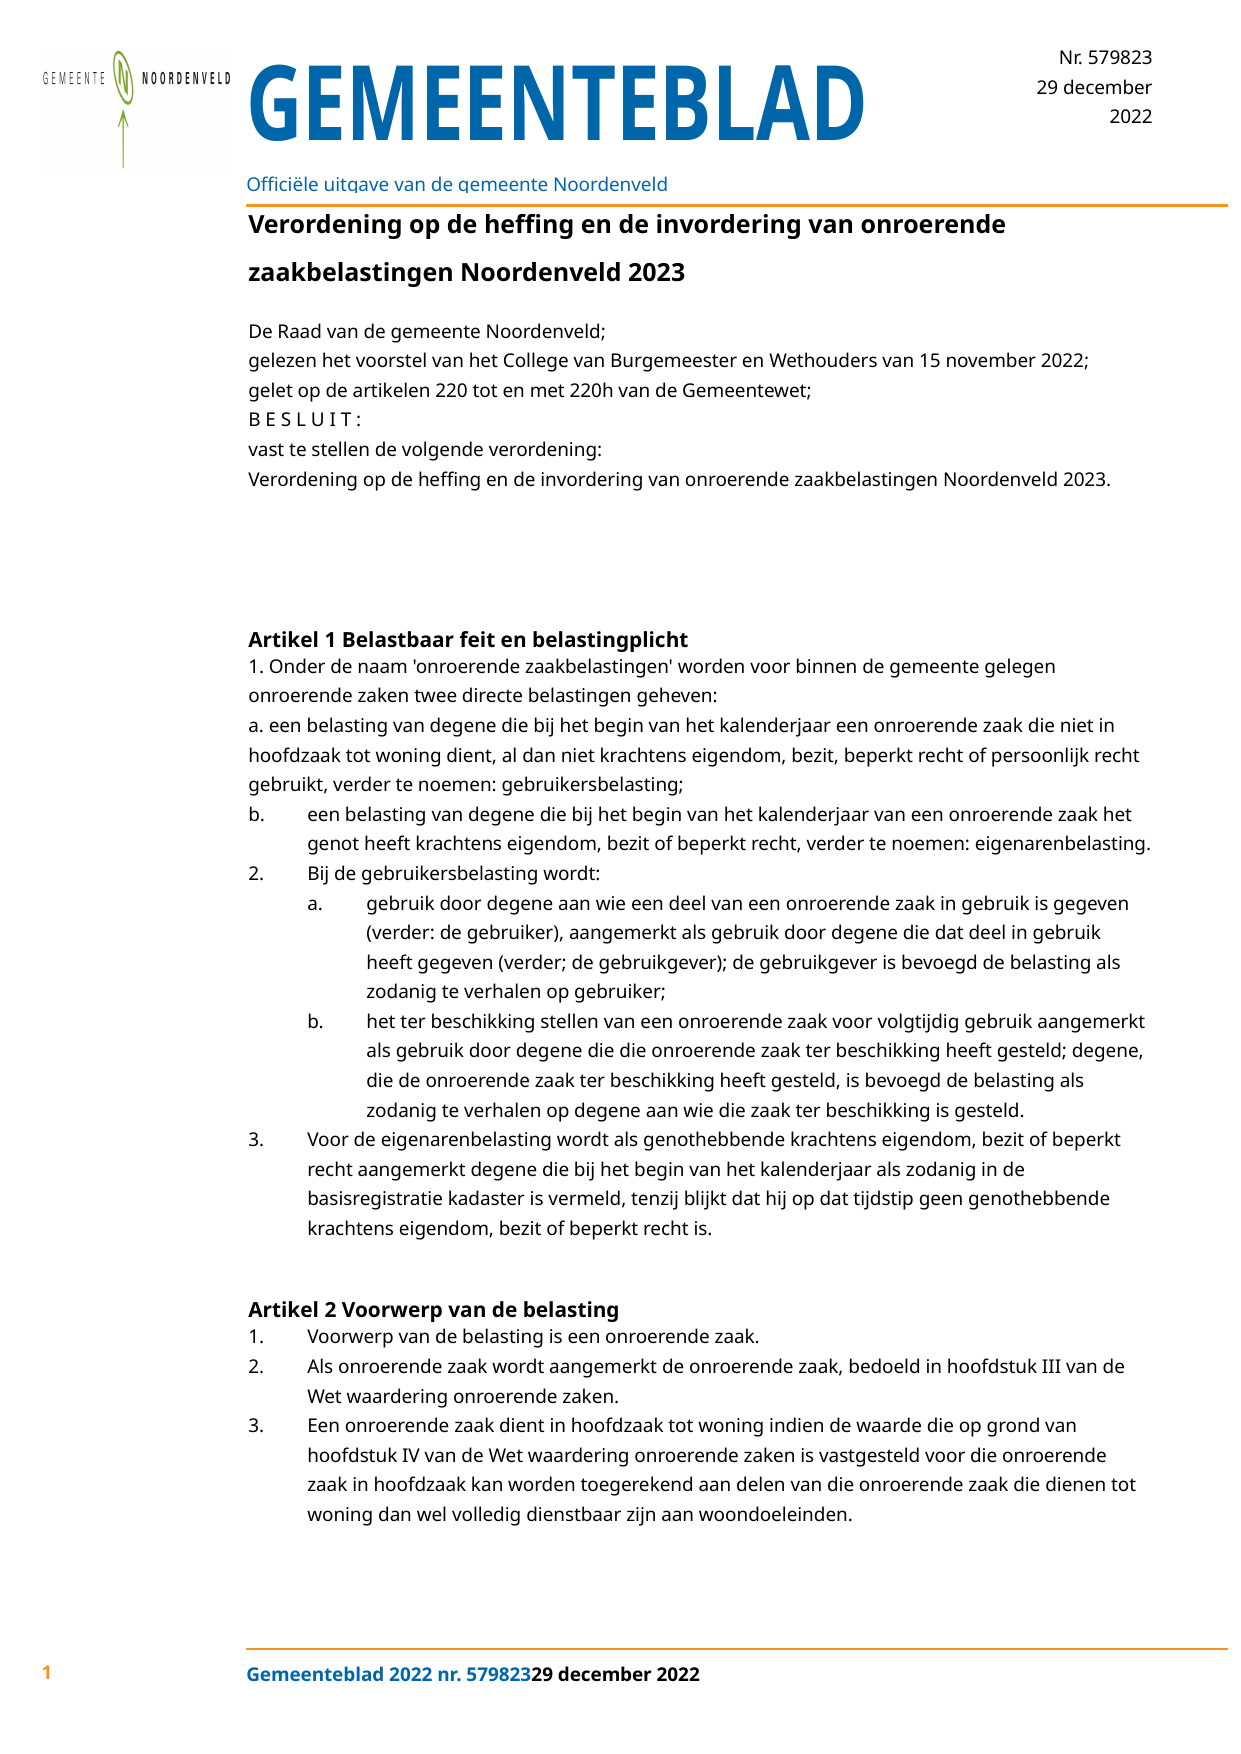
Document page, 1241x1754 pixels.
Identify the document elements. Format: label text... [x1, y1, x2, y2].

list het ter beschikking stellen van een onroerende zaak voor volgtijdig gebruik aangemerkt als gebruik door degene die die onroerende zaak ter beschikking heeft gesteld; degene, die de onroerende zaak ter beschikking heeft gesteld, is bevoegd de belasting als zodanig te verhalen op degene aan wie die zaak ter beschikking is gesteld. [307, 1008, 1152, 1123]
text gelet op de artikelen 220 tot en met 220h van de Gemeentewet; [248, 377, 1152, 403]
picture [41, 47, 231, 172]
text vast te stellen de volgende verordening: [248, 436, 1152, 462]
list Bij de gebruikersbelasting wordt: [248, 860, 1152, 886]
text Verordening op de heffing en de invordering van onroerende zaakbelastingen Noordenveld 2023 [248, 207, 1152, 288]
list gebruik door degene aan wie een deel van een onroerende zaak in gebruik is gegeven (verder: de gebruiker), aangemerkt als gebruik door degene die dat deel in gebruik heeft gegeven (verder; de gebruikgever); de gebruikgever is bevoegd de belasting als zodanig te verhalen op gebruiker; [307, 890, 1152, 1004]
list Voorwerp van de belasting is een onroerende zaak. [248, 1324, 1152, 1349]
text Artikel 2 Voorwerp van de belasting [248, 1295, 1152, 1324]
list een belasting van degene die bij het begin van het kalenderjaar van een onroerende zaak het genot heeft krachtens eigendom, bezit of beperkt recht, verder te noemen: eigenarenbelasting. [248, 801, 1152, 856]
list Als onroerende zaak wordt aangemerkt de onroerende zaak, bedoeld in hoofdstuk III van de Wet waardering onroerende zaken. [248, 1353, 1152, 1408]
list Een onroerende zaak dient in hoofdzaak tot woning indien de waarde die op grond van hoofdstuk IV van de Wet waardering onroerende zaken is vastgesteld voor die onroerende zaak in hoofdzaak kan worden toegerekend aan delen van die onroerende zaak die dienen tot woning dan wel volledig dienstbaar zijn aan woondoeleinden. [248, 1412, 1152, 1527]
text B E S L U I T : [248, 407, 1152, 432]
text De Raad van de gemeente Noordenveld; [248, 318, 1152, 344]
text 1. Onder de naam 'onroerende zaakbelastingen' worden voor binnen de gemeente gelegen onroerende zaken twee directe belastingen geheven: [248, 653, 1152, 708]
text gelezen het voorstel van het College van Burgemeester en Wethouders van 15 november 2022; [248, 347, 1152, 373]
list Voor de eigenarenbelasting wordt als genothebbende krachtens eigendom, bezit of beperkt recht aangemerkt degene die bij het begin van het kalenderjaar als zodanig in de basisregistratie kadaster is vermeld, tenzij blijkt dat hij op dat tijdstip geen genothebbende krachtens eigendom, bezit of beperkt recht is. [248, 1126, 1152, 1241]
text Verordening op de heffing en de invordering van onroerende zaakbelastingen Noordenveld 2023. [248, 466, 1152, 492]
text a. een belasting van degene die bij het begin van het kalenderjaar een onroerende zaak die niet in hoofdzaak tot woning dient, al dan niet krachtens eigendom, bezit, beperkt recht of persoonlijk recht gebruikt, verder te noemen: gebruikersbelasting; [248, 712, 1152, 797]
text Artikel 1 Belastbaar feit en belastingplicht [248, 625, 1152, 653]
